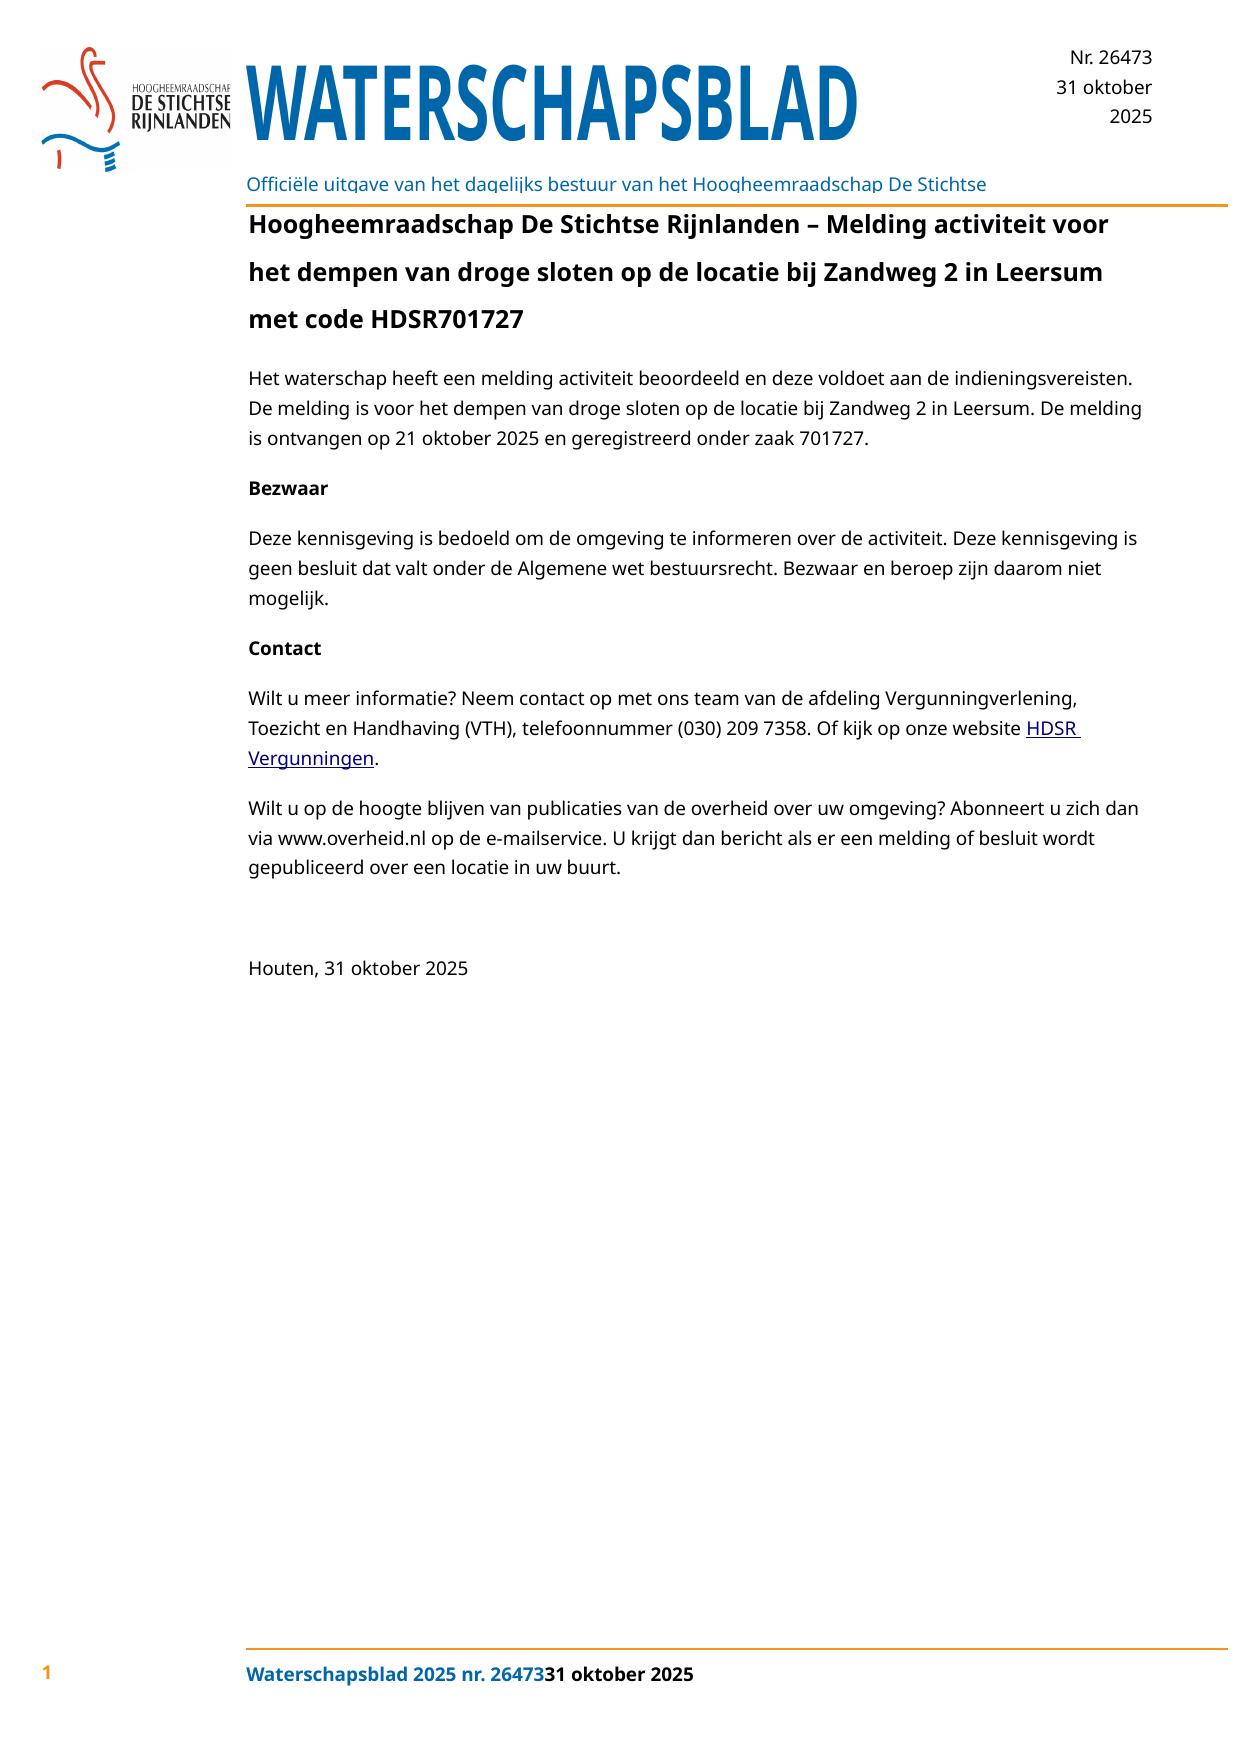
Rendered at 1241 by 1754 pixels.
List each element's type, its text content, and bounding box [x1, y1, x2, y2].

text Houten, 31 oktober 2025 [248, 955, 1152, 981]
picture [41, 47, 231, 172]
text Wilt u op de hoogte blijven van publicaties van de overheid over uw omgeving? Abonneert u zich dan via www.overheid.nl op de e-mailservice. U krijgt dan bericht als er een melding of besluit wordt gepubliceerd over een locatie in uw buurt. [248, 795, 1152, 880]
text Wilt u meer informatie? Neem contact op met ons team van de afdeling Vergunningverlening, Toezicht en Handhaving (VTH), telefoonnummer (030) 209 7358. Of kijk op onze website HDSR Vergunningen. [248, 686, 1152, 770]
text Contact [248, 635, 1152, 661]
text Hoogheemraadschap De Stichtse Rijnlanden – Melding activiteit voor het dempen van droge sloten op de locatie bij Zandweg 2 in Leersum met code HDSR701727 [248, 207, 1152, 336]
text Het waterschap heeft een melding activiteit beoordeeld en deze voldoet aan de indieningsvereisten. De melding is voor het dempen van droge sloten op de locatie bij Zandweg 2 in Leersum. De melding is ontvangen op 21 oktober 2025 en geregistreerd onder zaak 701727. [248, 366, 1152, 450]
text Deze kennisgeving is bedoeld om de omgeving te informeren over de activiteit. Deze kennisgeving is geen besluit dat valt onder de Algemene wet bestuursrecht. Bezwaar en beroep zijn daarom niet mogelijk. [248, 526, 1152, 610]
text Bezwaar [248, 475, 1152, 501]
